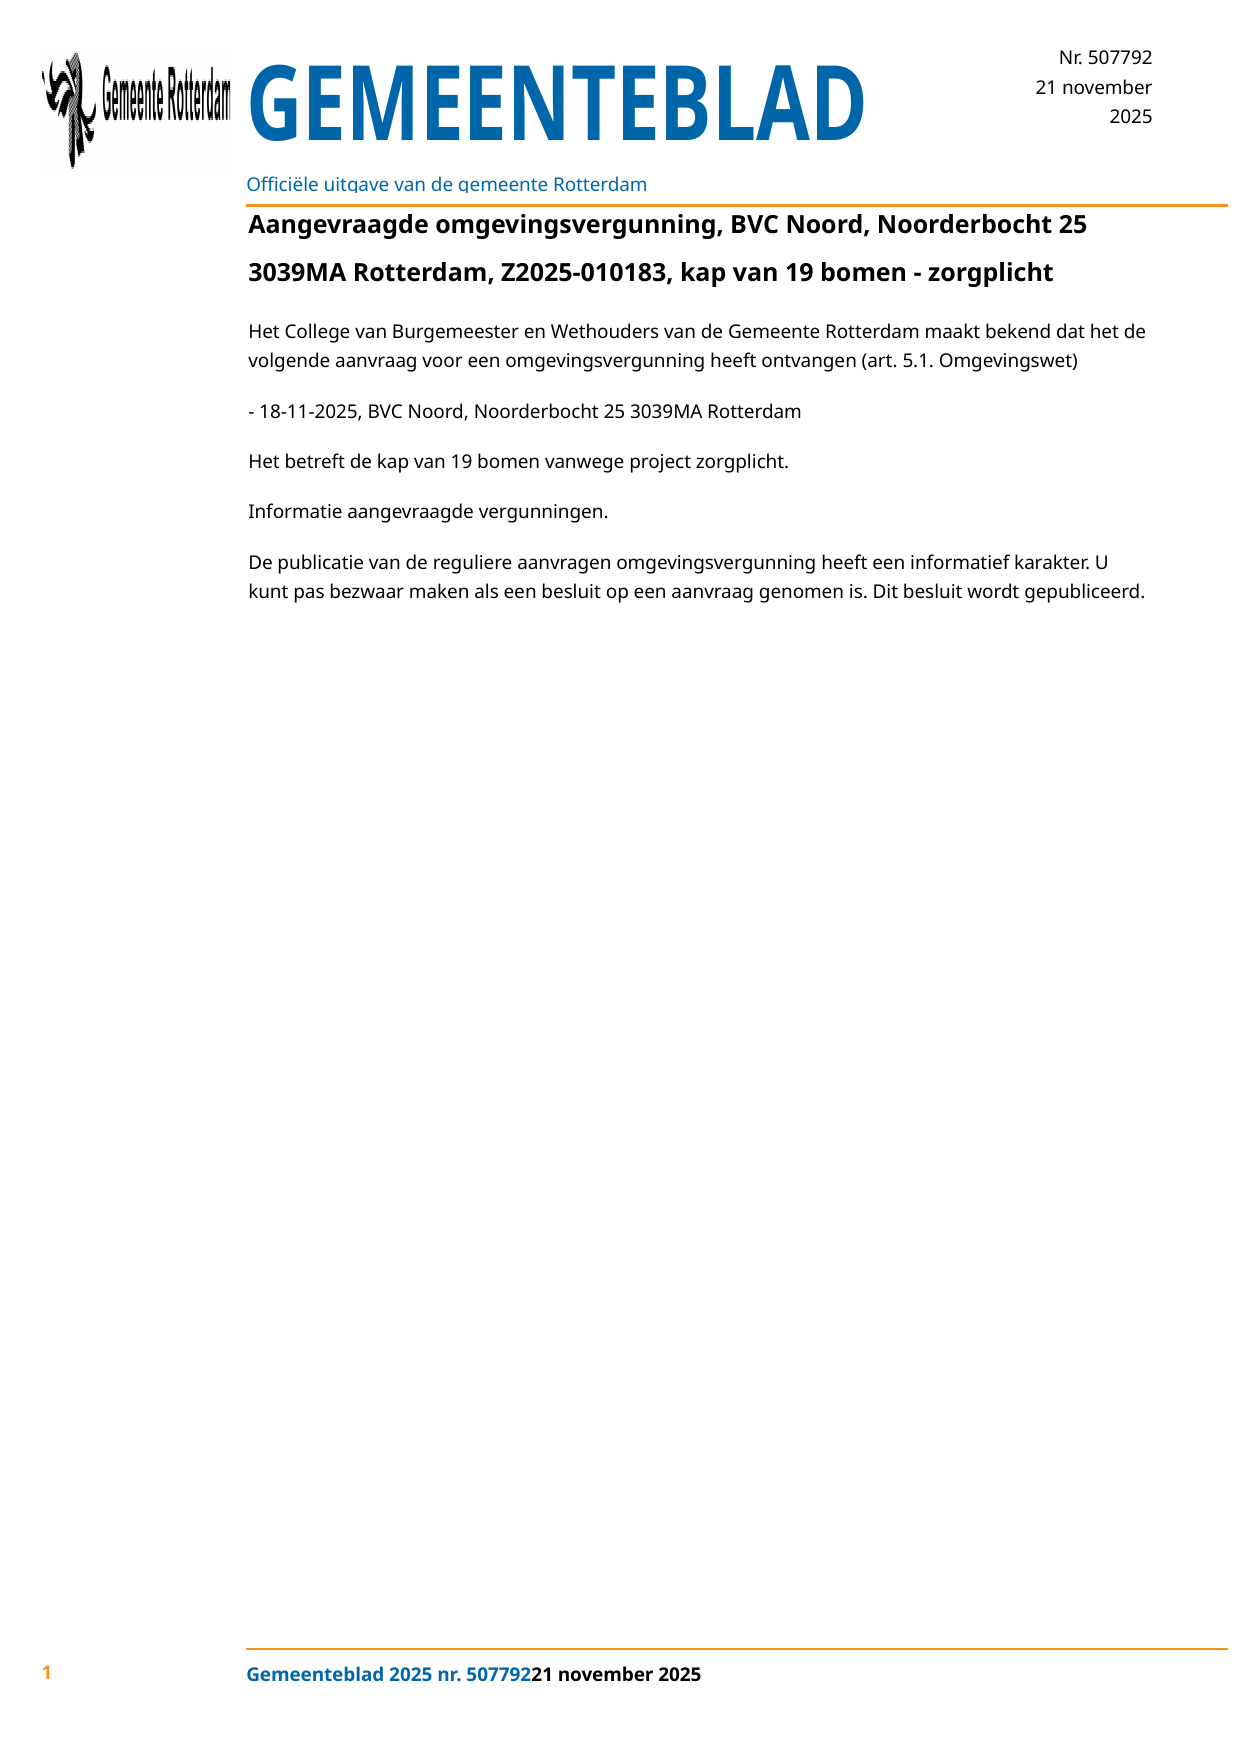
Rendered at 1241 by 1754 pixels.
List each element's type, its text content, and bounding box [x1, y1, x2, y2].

text Het College van Burgemeester en Wethouders van de Gemeente Rotterdam maakt bekend dat het de volgende aanvraag voor een omgevingsvergunning heeft ontvangen (art. 5.1. Omgevingswet) [248, 318, 1152, 373]
text Het betreft de kap van 19 bomen vanwege project zorgplicht. [248, 448, 1152, 474]
text De publicatie van de reguliere aanvragen omgevingsvergunning heeft een informatief karakter. U kunt pas bezwaar maken als een besluit op een aanvraag genomen is. Dit besluit wordt gepubliceerd. [248, 549, 1152, 604]
text - 18-11-2025, BVC Noord, Noorderbocht 25 3039MA Rotterdam [248, 398, 1152, 424]
picture [41, 47, 231, 172]
text Aangevraagde omgevingsvergunning, BVC Noord, Noorderbocht 25 3039MA Rotterdam, Z2025-010183, kap van 19 bomen - zorgplicht [248, 207, 1152, 288]
text Informatie aangevraagde vergunningen. [248, 499, 1152, 524]
